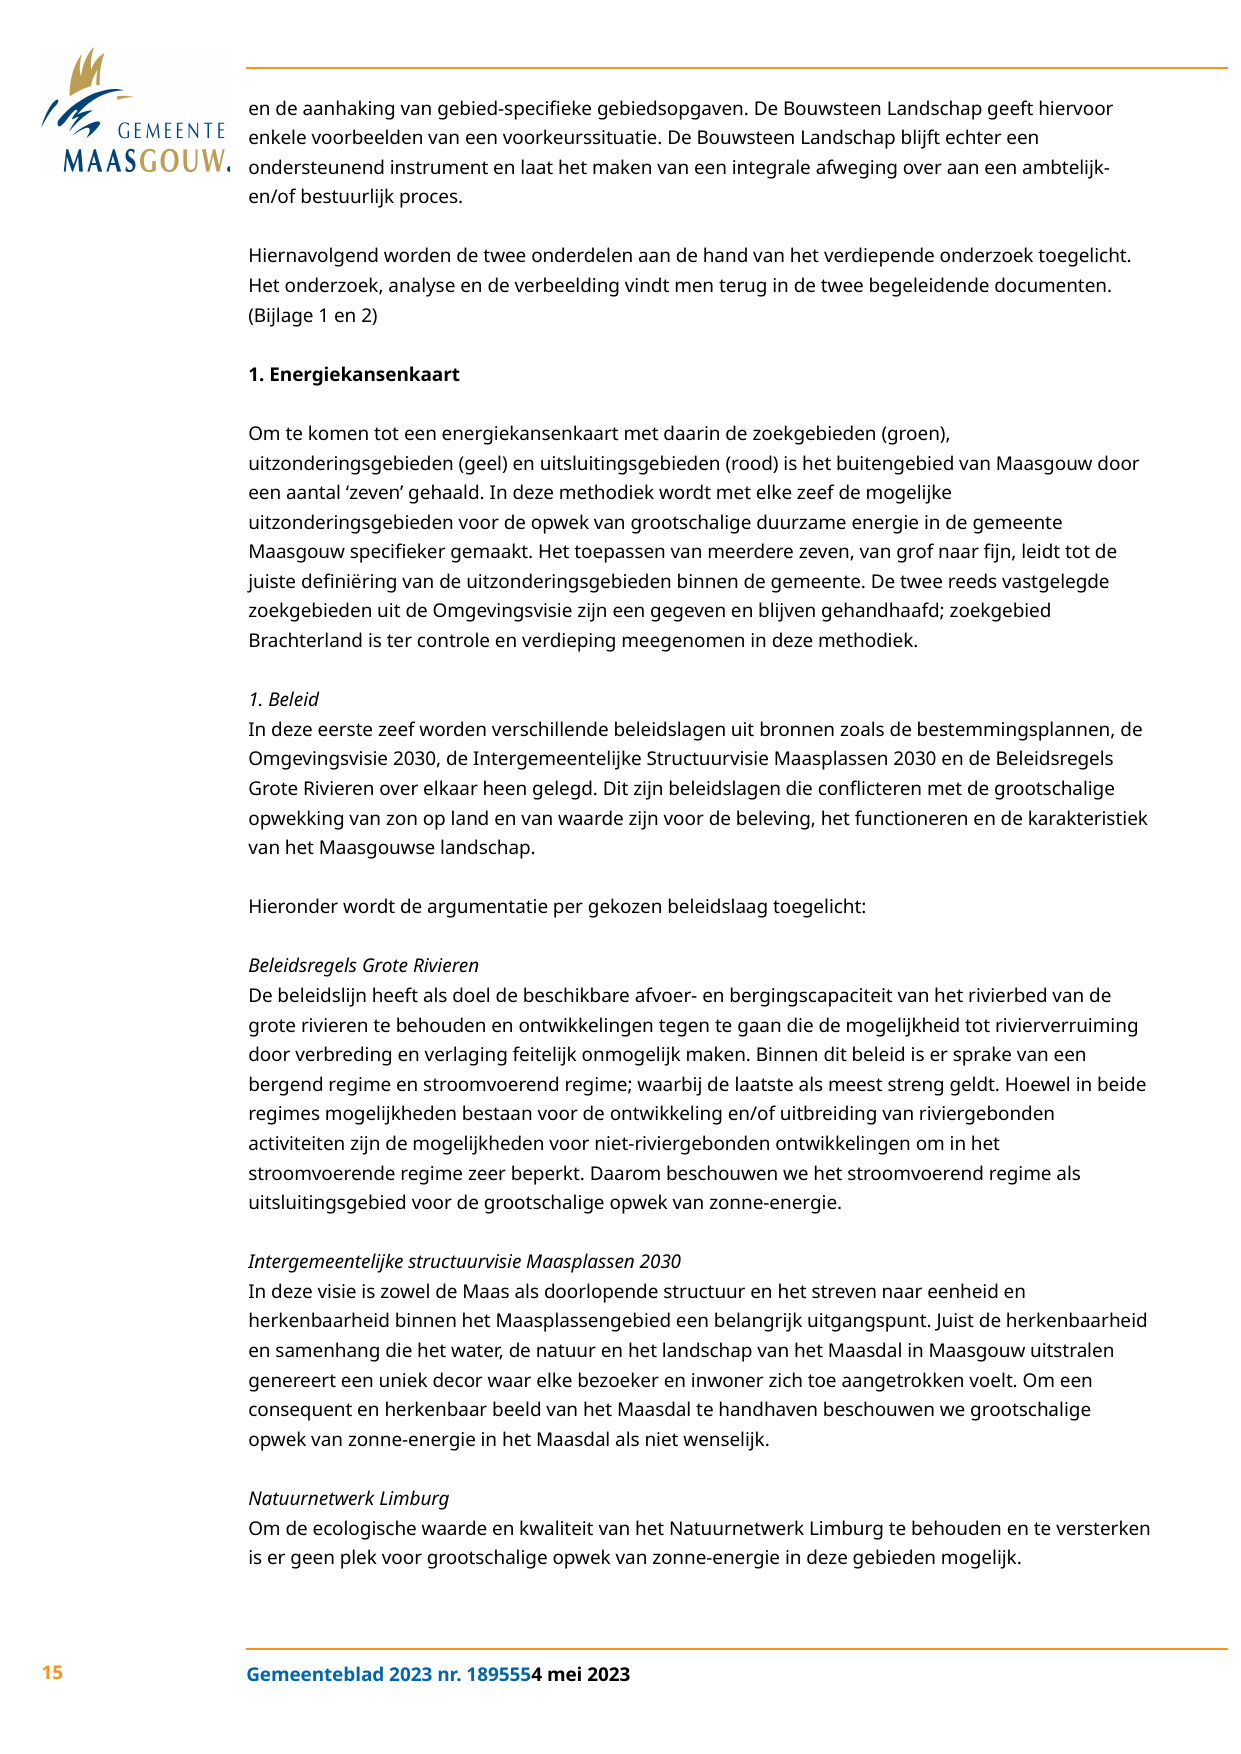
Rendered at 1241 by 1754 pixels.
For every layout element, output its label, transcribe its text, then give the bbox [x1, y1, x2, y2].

text Om de ecologische waarde en kwaliteit van het Natuurnetwerk Limburg te behouden en te versterken is er geen plek voor grootschalige opwek van zonne-energie in deze gebieden mogelijk. [248, 1515, 1152, 1570]
text In deze eerste zeef worden verschillende beleidslagen uit bronnen zoals de bestemmingsplannen, de Omgevingsvisie 2030, de Intergemeentelijke Structuurvisie Maasplassen 2030 en de Beleidsregels Grote Rivieren over elkaar heen gelegd. Dit zijn beleidslagen die conflicteren met de grootschalige opwekking van zon op land en van waarde zijn voor de beleving, het functioneren en de karakteristiek van het Maasgouwse landschap. [248, 716, 1152, 860]
text In deze visie is zowel de Maas als doorlopende structuur en het streven naar eenheid en herkenbaarheid binnen het Maasplassengebied een belangrijk uitgangspunt. Juist de herkenbaarheid en samenhang die het water, de natuur en het landschap van het Maasdal in Maasgouw uitstralen genereert een uniek decor waar elke bezoeker en inwoner zich toe aangetrokken voelt. Om een consequent en herkenbaar beeld van het Maasdal te handhaven beschouwen we grootschalige opwek van zonne-energie in het Maasdal als niet wenselijk. [248, 1278, 1152, 1452]
text 1. Beleid [248, 686, 1152, 712]
text 1. Energiekansenkaart [248, 361, 1152, 387]
text De beleidslijn heeft als doel de beschikbare afvoer- en bergingscapaciteit van het rivierbed van de grote rivieren te behouden en ontwikkelingen tegen te gaan die de mogelijkheid tot rivierverruiming door verbreding en verlaging feitelijk onmogelijk maken. Binnen dit beleid is er sprake van een bergend regime en stroomvoerend regime; waarbij de laatste als meest streng geldt. Hoewel in beide regimes mogelijkheden bestaan voor de ontwikkeling en/of uitbreiding van riviergebonden activiteiten zijn de mogelijkheden voor niet-riviergebonden ontwikkelingen om in het stroomvoerende regime zeer beperkt. Daarom beschouwen we het stroomvoerend regime als uitsluitingsgebied voor de grootschalige opwek van zonne-energie. [248, 982, 1152, 1215]
text Beleidsregels Grote Rivieren [248, 953, 1152, 978]
text Hieronder wordt de argumentatie per gekozen beleidslaag toegelicht: [248, 893, 1152, 919]
text en de aanhaking van gebied-specifieke gebiedsopgaven. De Bouwsteen Landschap geeft hiervoor enkele voorbeelden van een voorkeurssituatie. De Bouwsteen Landschap blijft echter een ondersteunend instrument en laat het maken van een integrale afweging over aan een ambtelijk- en/of bestuurlijk proces. [248, 95, 1152, 209]
text Intergemeentelijke structuurvisie Maasplassen 2030 [248, 1248, 1152, 1274]
text Hiernavolgend worden de twee onderdelen aan de hand van het verdiepende onderzoek toegelicht. Het onderzoek, analyse en de verbeelding vindt men terug in de twee begeleidende documenten. (Bijlage 1 en 2) [248, 243, 1152, 328]
text Natuurnetwerk Limburg [248, 1485, 1152, 1511]
text Om te komen tot een energiekansenkaart met daarin de zoekgebieden (groen), uitzonderingsgebieden (geel) en uitsluitingsgebieden (rood) is het buitengebied van Maasgouw door een aantal ‘zeven’ gehaald. In deze methodiek wordt met elke zeef de mogelijke uitzonderingsgebieden voor de opwek van grootschalige duurzame energie in de gemeente Maasgouw specifieker gemaakt. Het toepassen van meerdere zeven, van grof naar fijn, leidt tot de juiste definiëring van de uitzonderingsgebieden binnen de gemeente. De twee reeds vastgelegde zoekgebieden uit de Omgevingsvisie zijn een gegeven en blijven gehandhaafd; zoekgebied Brachterland is ter controle en verdieping meegenomen in deze methodiek. [248, 420, 1152, 653]
picture [41, 47, 231, 172]
